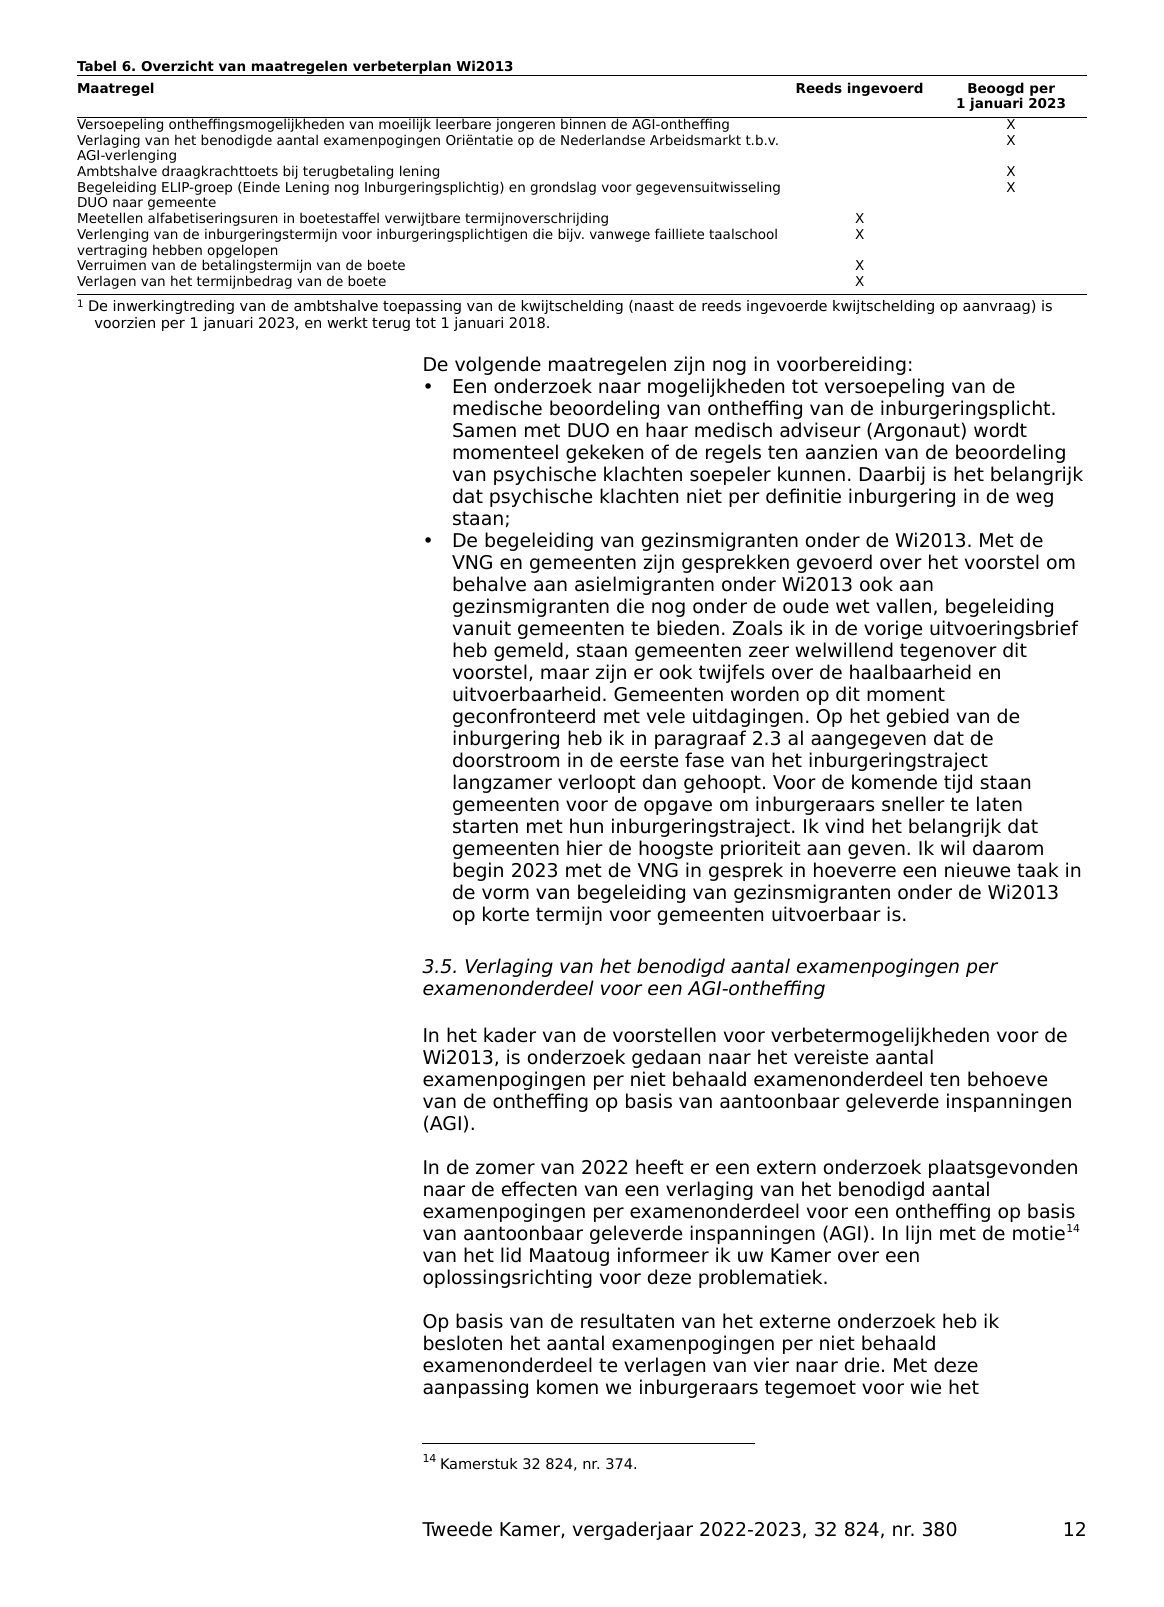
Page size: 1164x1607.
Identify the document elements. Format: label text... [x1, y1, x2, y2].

table_cell X [784, 227, 935, 258]
table_cell [935, 211, 1087, 227]
table_cell Verruimen van de betalingstermijn van de boete [77, 258, 784, 274]
subtitle 3.5. Verlaging van het benodigd aantal examenpogingen per examenonderdeel voor een AGI-ontheffing [422, 956, 1087, 1000]
text In het kader van de voorstellen voor verbetermogelijkheden voor de Wi2013, is onderzoek gedaan naar het vereiste aantal examenpogingen per niet behaald examenonderdeel ten behoeve van de ontheffing op basis van aantoonbaar geleverde inspanningen (AGI). [422, 1025, 1087, 1134]
table_header Tabel 6. Overzicht van maatregelen verbeterplan Wi2013 [77, 59, 1087, 75]
table_cell [935, 274, 1087, 294]
table_cell X [935, 133, 1087, 164]
table_cell Verlenging van de inburgeringstermijn voor inburgeringsplichtigen die bijv. vanwege failliete taalschool vertraging hebben opgelopen [77, 227, 784, 258]
text • Een onderzoek naar mogelijkheden tot versoepeling van de medische beoordeling van ontheffing van de inburgeringsplicht. Samen met DUO en haar medisch adviseur (Argonaut) wordt momenteel gekeken of de regels ten aanzien van de beoordeling van psychische klachten soepeler kunnen. Daarbij is het belangrijk dat psychische klachten niet per definitie inburgering in de weg staan; [422, 376, 1087, 530]
table_cell [784, 164, 935, 179]
table_cell [784, 180, 935, 211]
table_cell Meetellen alfabetiseringsuren in boetestaffel verwijtbare termijnoverschrijding [77, 211, 784, 227]
table_cell Maatregel [77, 76, 784, 117]
text De volgende maatregelen zijn nog in voorbereiding: [422, 354, 1087, 376]
table_cell [784, 133, 935, 164]
table_cell Verlagen van het termijnbedrag van de boete [77, 274, 784, 294]
text Kamerstuk 32 824, nr. 374. [422, 1452, 1087, 1474]
table_cell X [784, 274, 935, 294]
table_cell Begeleiding ELIP-groep (Einde Lening nog Inburgeringsplichtig) en grondslag voor gegevensuitwisseling DUO naar gemeente [77, 180, 784, 211]
text Op basis van de resultaten van het externe onderzoek heb ik besloten het aantal examenpogingen per niet behaald examenonderdeel te verlagen van vier naar drie. Met deze aanpassing komen we inburgeraars tegemoet voor wie het [422, 1311, 1087, 1399]
table_cell X [784, 258, 935, 274]
table_cell Ambtshalve draagkrachttoets bij terugbetaling lening [77, 164, 784, 179]
table_cell X [784, 211, 935, 227]
table_cell Verlaging van het benodigde aantal examenpogingen Oriëntatie op de Nederlandse Arbeidsmarkt t.b.v. AGI-verlenging [77, 133, 784, 164]
table_cell Beoogd per 1 januari 2023 [935, 76, 1087, 117]
table_cell [935, 258, 1087, 274]
table_cell [784, 118, 935, 132]
table_cell X [935, 164, 1087, 179]
table_cell 1 De inwerkingtreding van de ambtshalve toepassing van de kwijtschelding (naast de reeds ingevoerde kwijtschelding op aanvraag) is voorzien per 1 januari 2023, en werkt terug tot 1 januari 2018. [77, 295, 1087, 332]
table_cell Reeds ingevoerd [784, 76, 935, 117]
table_cell [935, 227, 1087, 258]
table_cell X [935, 180, 1087, 211]
text • De begeleiding van gezinsmigranten onder de Wi2013. Met de VNG en gemeenten zijn gesprekken gevoerd over het voorstel om behalve aan asielmigranten onder Wi2013 ook aan gezinsmigranten die nog onder de oude wet vallen, begeleiding vanuit gemeenten te bieden. Zoals ik in de vorige uitvoeringsbrief heb gemeld, staan gemeenten zeer welwillend tegenover dit voorstel, maar zijn er ook twijfels over de haalbaarheid en uitvoerbaarheid. Gemeenten worden op dit moment geconfronteerd met vele uitdagingen. Op het gebied van de inburgering heb ik in paragraaf 2.3 al aangegeven dat de doorstroom in de eerste fase van het inburgeringstraject langzamer verloopt dan gehoopt. Voor de komende tijd staan gemeenten voor de opgave om inburgeraars sneller te laten starten met hun inburgeringstraject. Ik vind het belangrijk dat gemeenten hier de hoogste prioriteit aan geven. Ik wil daarom begin 2023 met de VNG in gesprek in hoeverre een nieuwe taak in de vorm van begeleiding van gezinsmigranten onder de Wi2013 op korte termijn voor gemeenten uitvoerbaar is. [422, 530, 1087, 926]
table_cell Versoepeling ontheffingsmogelijkheden van moeilijk leerbare jongeren binnen de AGI-ontheffing [77, 118, 784, 132]
text In de zomer van 2022 heeft er een extern onderzoek plaatsgevonden naar de effecten van een verlaging van het benodigd aantal examenpogingen per examenonderdeel voor een ontheffing op basis van aantoonbaar geleverde inspanningen (AGI). In lijn met de motie van het lid Maatoug informeer ik uw Kamer over een oplossingsrichting voor deze problematiek. [422, 1157, 1087, 1289]
table_cell X [935, 118, 1087, 132]
